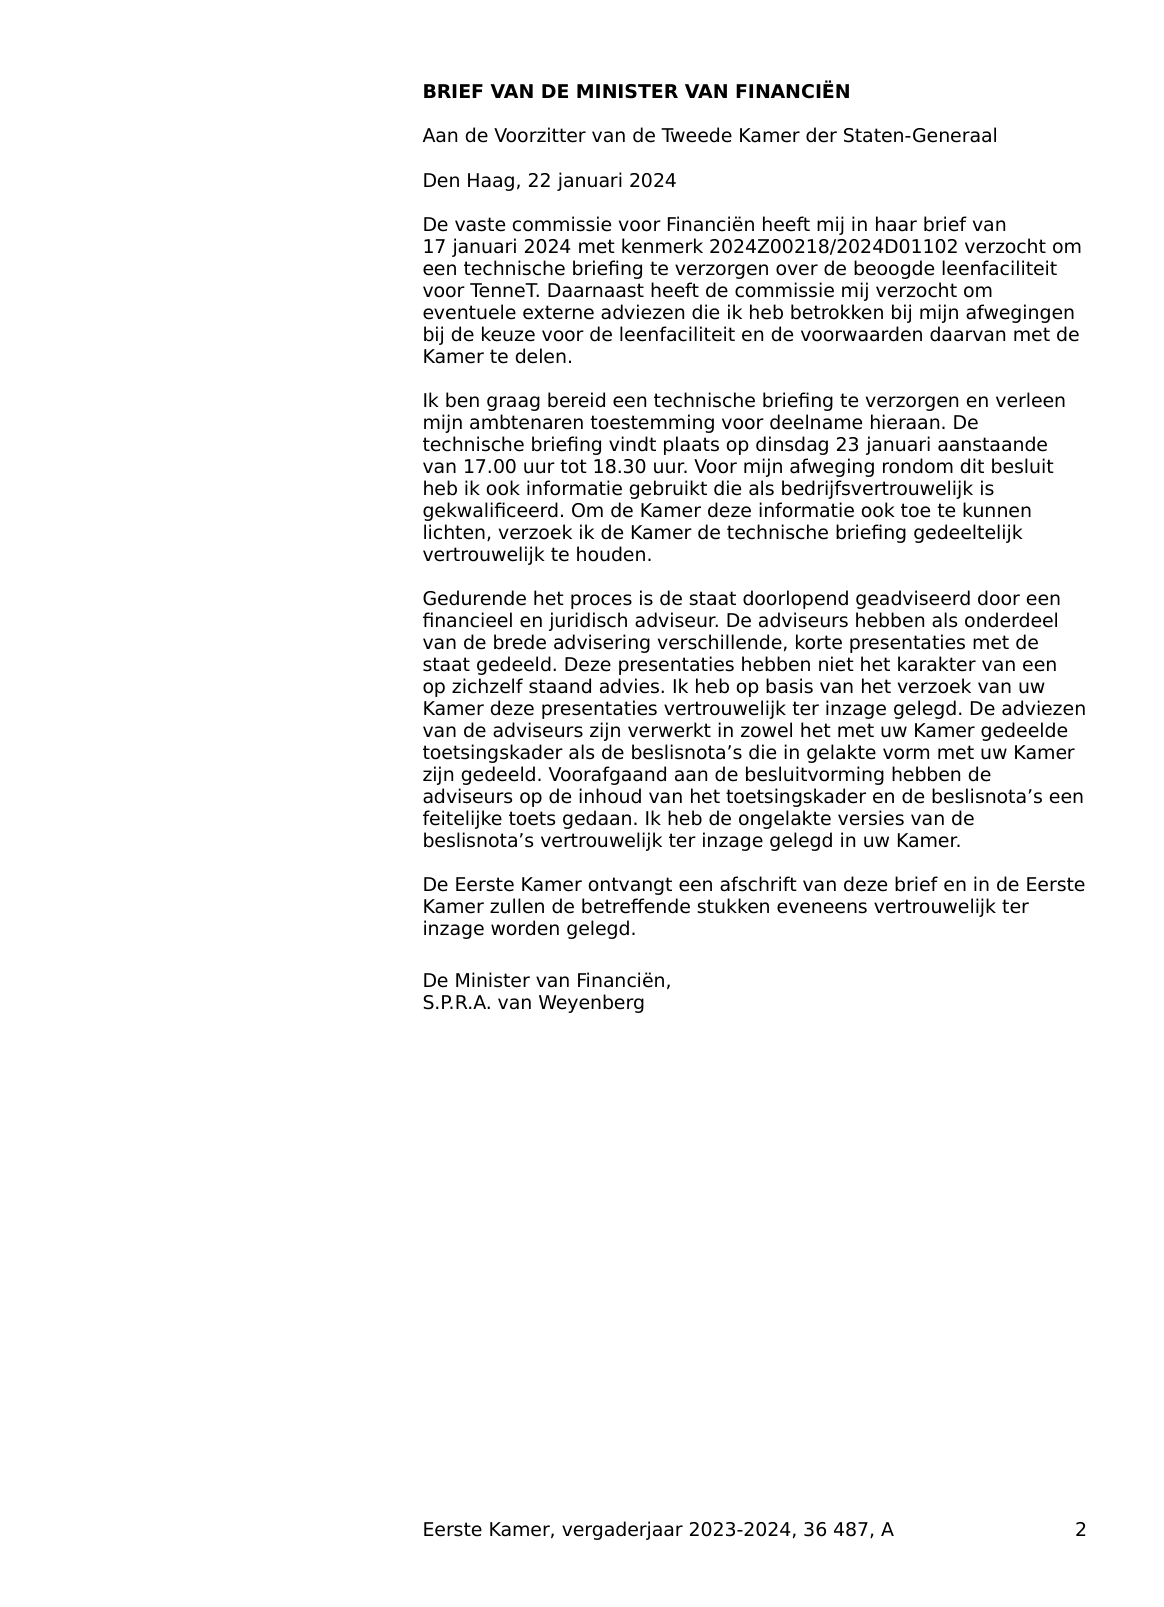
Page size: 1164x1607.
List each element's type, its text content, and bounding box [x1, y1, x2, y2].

text De vaste commissie voor Financiën heeft mij in haar brief van 17 januari 2024 met kenmerk 2024Z00218/2024D01102 verzocht om een technische briefing te verzorgen over de beoogde leenfaciliteit voor TenneT. Daarnaast heeft de commissie mij verzocht om eventuele externe adviezen die ik heb betrokken bij mijn afwegingen bij de keuze voor de leenfaciliteit en de voorwaarden daarvan met de Kamer te delen. [422, 214, 1087, 368]
subtitle BRIEF VAN DE MINISTER VAN FINANCIËN [422, 81, 1087, 103]
text Gedurende het proces is de staat doorlopend geadviseerd door een financieel en juridisch adviseur. De adviseurs hebben als onderdeel van de brede advisering verschillende, korte presentaties met de staat gedeeld. Deze presentaties hebben niet het karakter van een op zichzelf staand advies. Ik heb op basis van het verzoek van uw Kamer deze presentaties vertrouwelijk ter inzage gelegd. De adviezen van de adviseurs zijn verwerkt in zowel het met uw Kamer gedeelde toetsingskader als de beslisnota’s die in gelakte vorm met uw Kamer zijn gedeeld. Voorafgaand aan de besluitvorming hebben de adviseurs op de inhoud van het toetsingskader en de beslisnota’s een feitelijke toets gedaan. Ik heb de ongelakte versies van de beslisnota’s vertrouwelijk ter inzage gelegd in uw Kamer. [422, 588, 1087, 852]
text Ik ben graag bereid een technische briefing te verzorgen en verleen mijn ambtenaren toestemming voor deelname hieraan. De technische briefing vindt plaats op dinsdag 23 januari aanstaande van 17.00 uur tot 18.30 uur. Voor mijn afweging rondom dit besluit heb ik ook informatie gebruikt die als bedrijfsvertrouwelijk is gekwalificeerd. Om de Kamer deze informatie ook toe te kunnen lichten, verzoek ik de Kamer de technische briefing gedeeltelijk vertrouwelijk te houden. [422, 390, 1087, 566]
text Aan de Voorzitter van de Tweede Kamer der Staten-Generaal [422, 125, 1087, 147]
text De Minister van Financiën, S.P.R.A. van Weyenberg [422, 970, 1087, 1014]
text Den Haag, 22 januari 2024 [422, 169, 1087, 192]
text De Eerste Kamer ontvangt een afschrift van deze brief en in de Eerste Kamer zullen de betreffende stukken eveneens vertrouwelijk ter inzage worden gelegd. [422, 874, 1087, 940]
